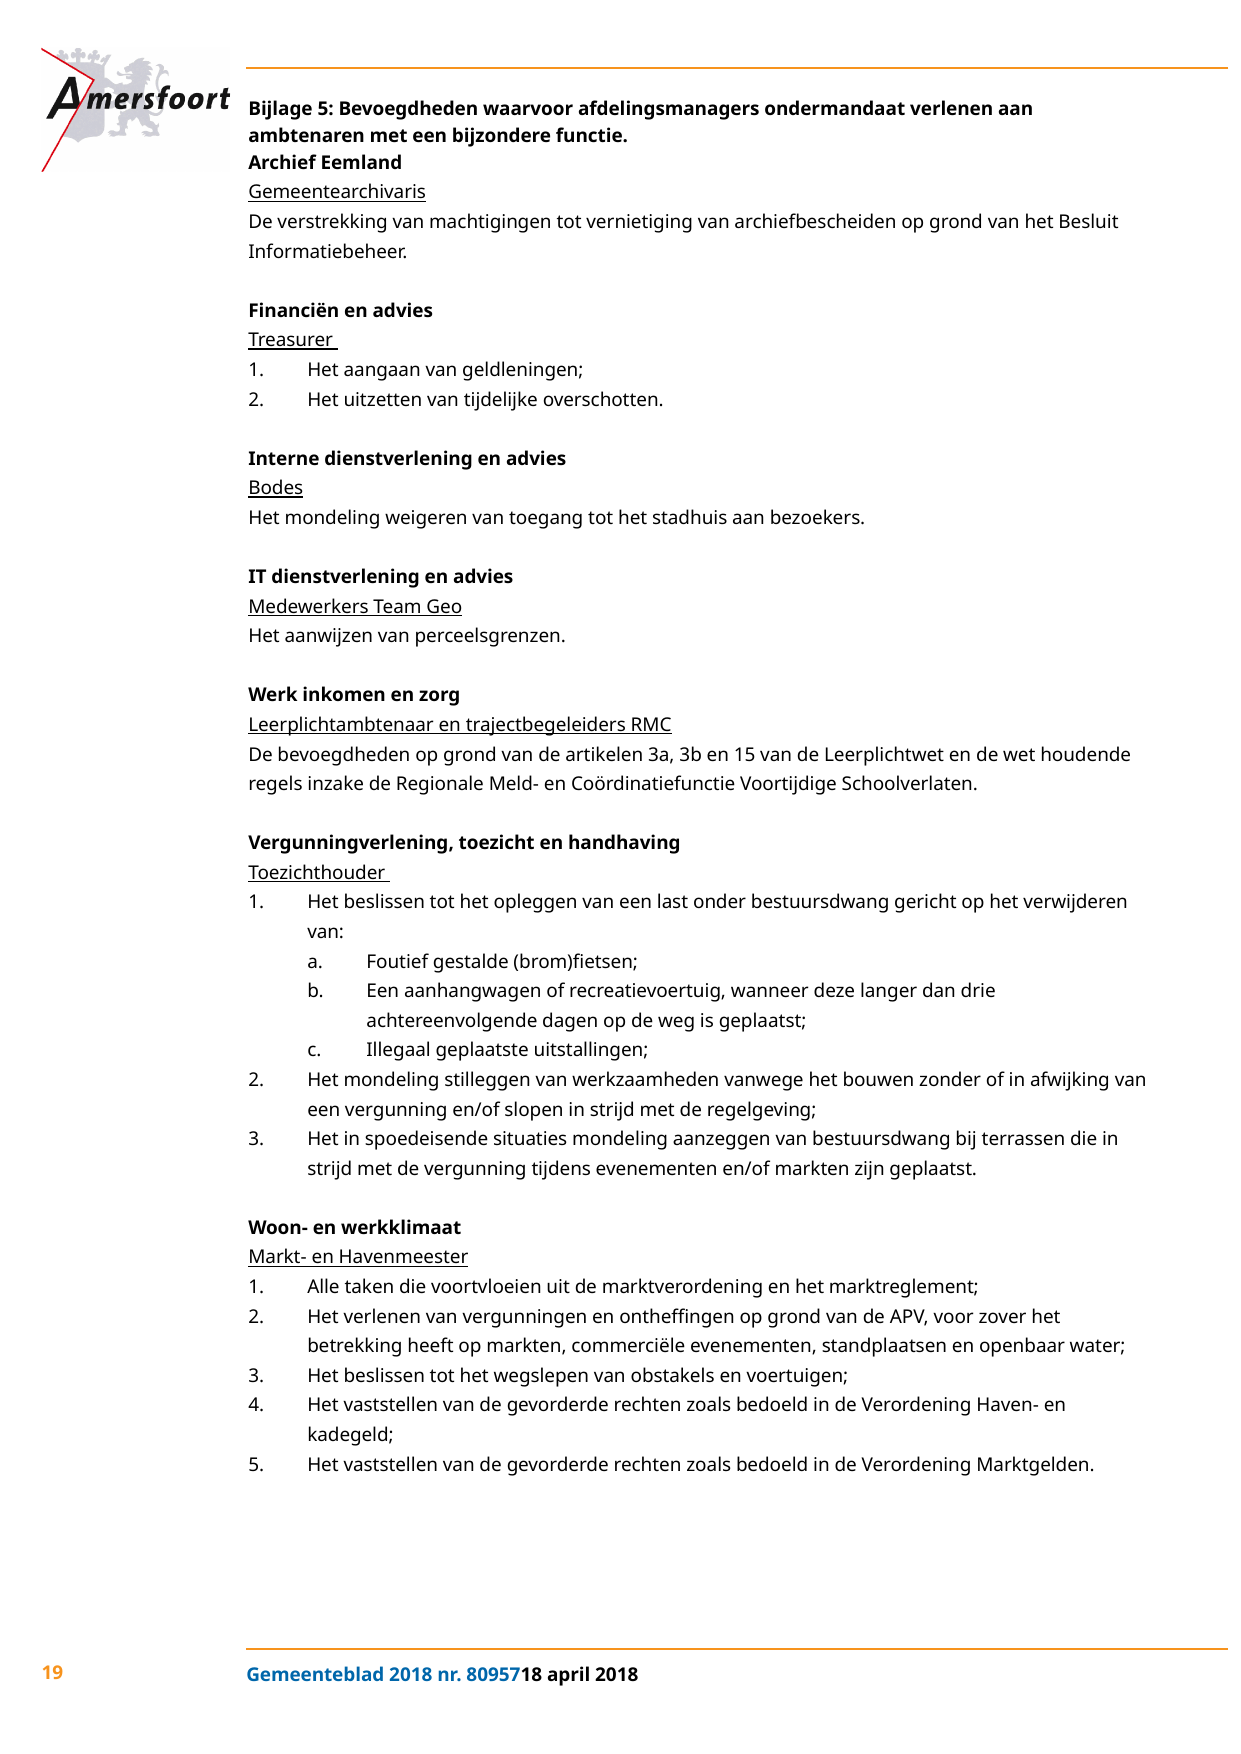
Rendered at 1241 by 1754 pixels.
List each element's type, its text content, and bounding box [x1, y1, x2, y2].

list Foutief gestalde (brom)fietsen; [307, 948, 1152, 973]
text Markt- en Havenmeester [248, 1244, 1152, 1269]
list Illegaal geplaatste uitstallingen; [307, 1037, 1152, 1062]
text Leerplichtambtenaar en trajectbegeleiders RMC [248, 711, 1152, 737]
text Archief Eemland [248, 149, 1152, 175]
text Gemeentearchivaris [248, 179, 1152, 204]
list Het in spoedeisende situaties mondeling aanzeggen van bestuursdwang bij terrassen die in strijd met de vergunning tijdens evenementen en/of markten zijn geplaatst. [248, 1125, 1152, 1181]
text IT dienstverlening en advies [248, 563, 1152, 589]
list Het verlenen van vergunningen en ontheffingen op grond van de APV, voor zover het betrekking heeft op markten, commerciële evenementen, standplaatsen en openbaar water; [248, 1303, 1152, 1358]
picture [41, 47, 231, 172]
text Interne dienstverlening en advies [248, 445, 1152, 471]
text Het mondeling weigeren van toegang tot het stadhuis aan bezoekers. [248, 504, 1152, 530]
text Woon- en werkklimaat [248, 1214, 1152, 1240]
list Het vaststellen van de gevorderde rechten zoals bedoeld in de Verordening Haven- en kadegeld; [248, 1392, 1152, 1447]
text Bodes [248, 474, 1152, 500]
text Treasurer [248, 327, 1152, 352]
list Alle taken die voortvloeien uit de marktverordening en het marktreglement; [248, 1273, 1152, 1299]
list Het beslissen tot het wegslepen van obstakels en voertuigen; [248, 1362, 1152, 1388]
text De verstrekking van machtigingen tot vernietiging van archiefbescheiden op grond van het Besluit Informatiebeheer. [248, 208, 1152, 263]
text Bijlage 5: Bevoegdheden waarvoor afdelingsmanagers ondermandaat verlenen aan ambtenaren met een bijzondere functie. [248, 95, 1152, 149]
text Financiën en advies [248, 297, 1152, 323]
text De bevoegdheden op grond van de artikelen 3a, 3b en 15 van de Leerplichtwet en de wet houdende regels inzake de Regionale Meld- en Coördinatiefunctie Voortijdige Schoolverlaten. [248, 741, 1152, 796]
text Werk inkomen en zorg [248, 682, 1152, 707]
list Het vaststellen van de gevorderde rechten zoals bedoeld in de Verordening Marktgelden. [248, 1451, 1152, 1476]
text Toezichthouder [248, 859, 1152, 885]
text Medewerkers Team Geo [248, 593, 1152, 618]
list Het aangaan van geldleningen; [248, 356, 1152, 382]
list Het beslissen tot het opleggen van een last onder bestuursdwang gericht op het verwijderen van: [248, 889, 1152, 944]
list Een aanhangwagen of recreatievoertuig, wanneer deze langer dan drie achtereenvolgende dagen op de weg is geplaatst; [307, 977, 1152, 1033]
text Het aanwijzen van perceelsgrenzen. [248, 622, 1152, 648]
text Vergunningverlening, toezicht en handhaving [248, 829, 1152, 855]
list Het uitzetten van tijdelijke overschotten. [248, 386, 1152, 411]
list Het mondeling stilleggen van werkzaamheden vanwege het bouwen zonder of in afwijking van een vergunning en/of slopen in strijd met de regelgeving; [248, 1066, 1152, 1121]
